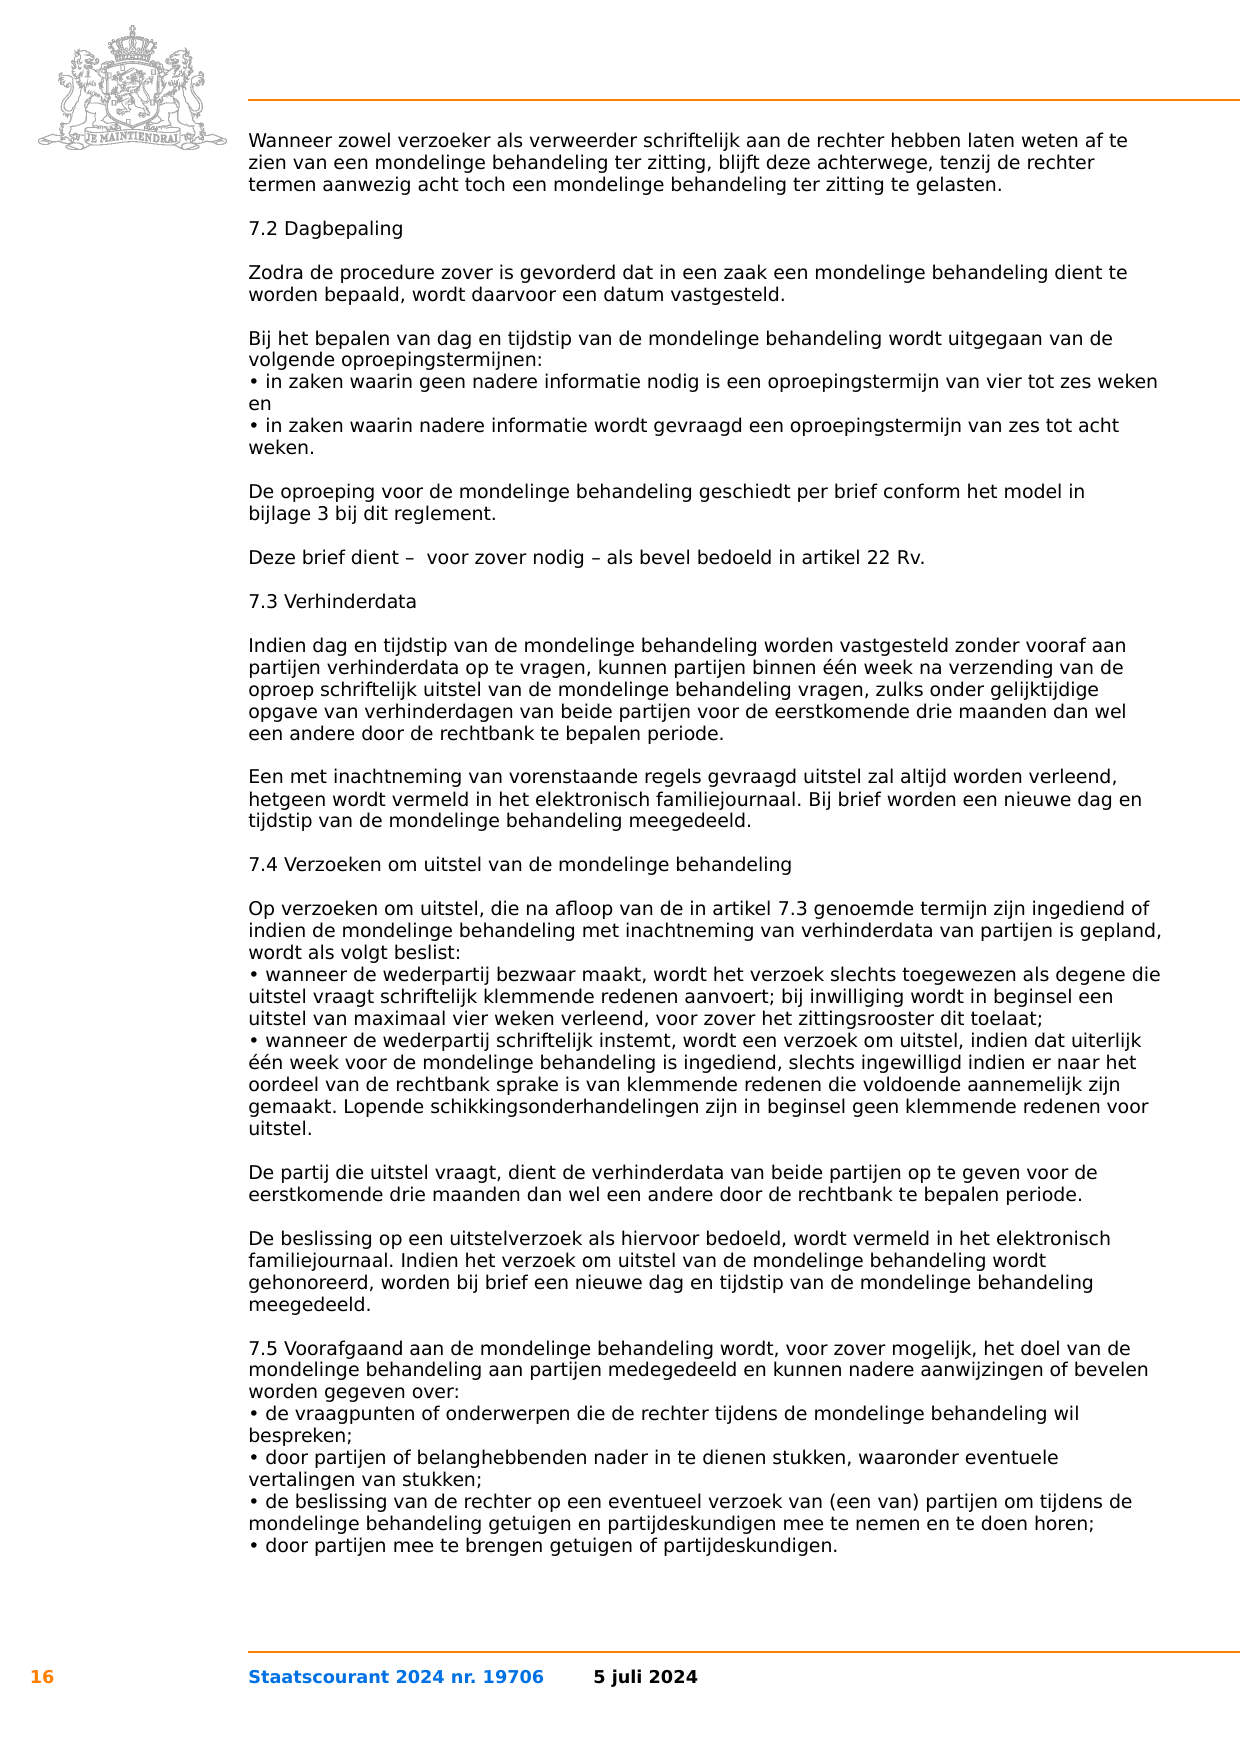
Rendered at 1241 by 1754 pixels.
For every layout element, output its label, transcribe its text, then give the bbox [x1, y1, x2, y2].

text • in zaken waarin nadere informatie wordt gevraagd een oproepingstermijn van zes tot acht weken. [248, 415, 1163, 459]
text Deze brief dient – voor zover nodig – als bevel bedoeld in artikel 22 Rv. [248, 547, 1163, 569]
text • wanneer de wederpartij bezwaar maakt, wordt het verzoek slechts toegewezen als degene die uitstel vraagt schriftelijk klemmende redenen aanvoert; bij inwilliging wordt in beginsel een uitstel van maximaal vier weken verleend, voor zover het zittingsrooster dit toelaat; [248, 964, 1163, 1030]
text • de beslissing van de rechter op een eventueel verzoek van (een van) partijen om tijdens de mondelinge behandeling getuigen en partijdeskundigen mee te nemen en te doen horen; [248, 1491, 1163, 1535]
text • in zaken waarin geen nadere informatie nodig is een oproepingstermijn van vier tot zes weken en [248, 371, 1163, 415]
text De beslissing op een uitstelverzoek als hiervoor bedoeld, wordt vermeld in het elektronisch familiejournaal. Indien het verzoek om uitstel van de mondelinge behandeling wordt gehonoreerd, worden bij brief een nieuwe dag en tijdstip van de mondelinge behandeling meegedeeld. [248, 1228, 1163, 1316]
text Een met inachtneming van vorenstaande regels gevraagd uitstel zal altijd worden verleend, hetgeen wordt vermeld in het elektronisch familiejournaal. Bij brief worden een nieuwe dag en tijdstip van de mondelinge behandeling meegedeeld. [248, 766, 1163, 832]
text Zodra de procedure zover is gevorderd dat in een zaak een mondelinge behandeling dient te worden bepaald, wordt daarvoor een datum vastgesteld. [248, 262, 1163, 306]
text Wanneer zowel verzoeker als verweerder schriftelijk aan de rechter hebben laten weten af te zien van een mondelinge behandeling ter zitting, blijft deze achterwege, tenzij de rechter termen aanwezig acht toch een mondelinge behandeling ter zitting te gelasten. [248, 130, 1163, 196]
text Op verzoeken om uitstel, die na afloop van de in artikel 7.3 genoemde termijn zijn ingediend of indien de mondelinge behandeling met inachtneming van verhinderdata van partijen is gepland, wordt als volgt beslist: [248, 898, 1163, 964]
text • wanneer de wederpartij schriftelijk instemt, wordt een verzoek om uitstel, indien dat uiterlijk één week voor de mondelinge behandeling is ingediend, slechts ingewilligd indien er naar het oordeel van de rechtbank sprake is van klemmende redenen die voldoende aannemelijk zijn gemaakt. Lopende schikkingsonderhandelingen zijn in beginsel geen klemmende redenen voor uitstel. [248, 1030, 1163, 1140]
text 7.5 Voorafgaand aan de mondelinge behandeling wordt, voor zover mogelijk, het doel van de mondelinge behandeling aan partijen medegedeeld en kunnen nadere aanwijzingen of bevelen worden gegeven over: [248, 1337, 1163, 1403]
text 7.2 Dagbepaling [248, 218, 1163, 240]
text • door partijen mee te brengen getuigen of partijdeskundigen. [248, 1535, 1163, 1557]
text • de vraagpunten of onderwerpen die de rechter tijdens de mondelinge behandeling wil bespreken; [248, 1403, 1163, 1447]
text • door partijen of belanghebbenden nader in te dienen stukken, waaronder eventuele vertalingen van stukken; [248, 1447, 1163, 1491]
text Bij het bepalen van dag en tijdstip van de mondelinge behandeling wordt uitgegaan van de volgende oproepingstermijnen: [248, 327, 1163, 371]
text De oproeping voor de mondelinge behandeling geschiedt per brief conform het model in bijlage 3 bij dit reglement. [248, 481, 1163, 525]
text 7.4 Verzoeken om uitstel van de mondelinge behandeling [248, 854, 1163, 876]
text Indien dag en tijdstip van de mondelinge behandeling worden vastgesteld zonder vooraf aan partijen verhinderdata op te vragen, kunnen partijen binnen één week na verzending van de oproep schriftelijk uitstel van de mondelinge behandeling vragen, zulks onder gelijktijdige opgave van verhinderdagen van beide partijen voor de eerstkomende drie maanden dan wel een andere door de rechtbank te bepalen periode. [248, 635, 1163, 744]
picture [38, 25, 227, 150]
text 7.3 Verhinderdata [248, 591, 1163, 613]
text De partij die uitstel vraagt, dient de verhinderdata van beide partijen op te geven voor de eerstkomende drie maanden dan wel een andere door de rechtbank te bepalen periode. [248, 1162, 1163, 1206]
